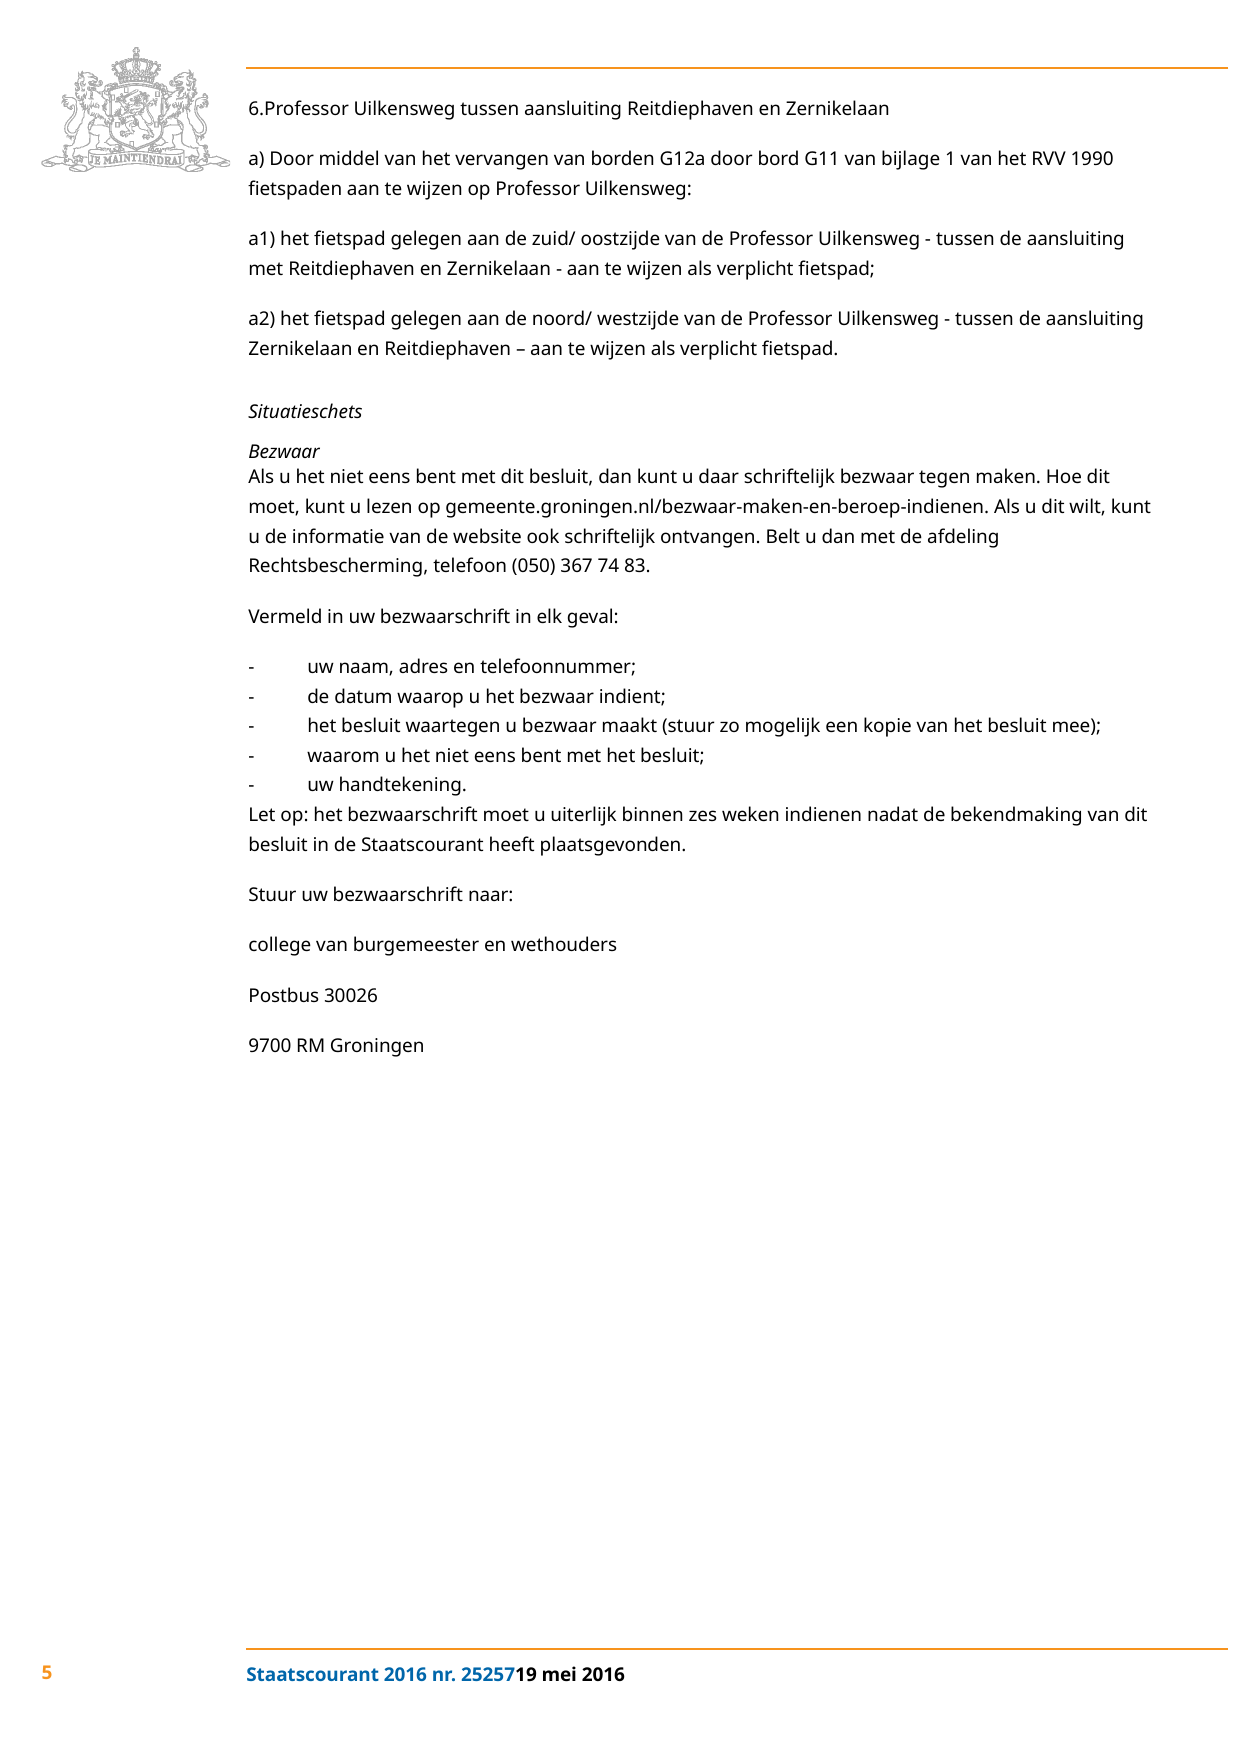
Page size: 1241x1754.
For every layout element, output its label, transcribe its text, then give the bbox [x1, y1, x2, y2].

text Let op: het bezwaarschrift moet u uiterlijk binnen zes weken indienen nadat de bekendmaking van dit besluit in de Staatscourant heeft plaatsgevonden. [248, 801, 1152, 857]
text Bezwaar [248, 438, 1152, 464]
text a) Door middel van het vervangen van borden G12a door bord G11 van bijlage 1 van het RVV 1990 fietspaden aan te wijzen op Professor Uilkensweg: [248, 145, 1152, 201]
list uw handtekening. [248, 772, 1152, 797]
text Vermeld in uw bezwaarschrift in elk geval: [248, 603, 1152, 629]
list het besluit waartegen u bezwaar maakt (stuur zo mogelijk een kopie van het besluit mee); [248, 712, 1152, 738]
list waarom u het niet eens bent met het besluit; [248, 742, 1152, 768]
text Situatieschets [248, 399, 1152, 424]
picture [41, 47, 231, 172]
text 6.Professor Uilkensweg tussen aansluiting Reitdiephaven en Zernikelaan [248, 95, 1152, 121]
text Postbus 30026 [248, 982, 1152, 1008]
list de datum waarop u het bezwaar indient; [248, 683, 1152, 709]
list uw naam, adres en telefoonnummer; [248, 653, 1152, 679]
text Stuur uw bezwaarschrift naar: [248, 881, 1152, 907]
text college van burgemeester en wethouders [248, 932, 1152, 957]
text Als u het niet eens bent met dit besluit, dan kunt u daar schriftelijk bezwaar tegen maken. Hoe dit moet, kunt u lezen op gemeente.groningen.nl/bezwaar-maken-en-beroep-indienen. Als u dit wilt, kunt u de informatie van de website ook schriftelijk ontvangen. Belt u dan met de afdeling Rechtsbescherming, telefoon (050) 367 74 83. [248, 464, 1152, 578]
text a1) het fietspad gelegen aan de zuid/ oostzijde van de Professor Uilkensweg - tussen de aansluiting met Reitdiephaven en Zernikelaan - aan te wijzen als verplicht fietspad; [248, 225, 1152, 281]
text a2) het fietspad gelegen aan de noord/ westzijde van de Professor Uilkensweg - tussen de aansluiting Zernikelaan en Reitdiephaven – aan te wijzen als verplicht fietspad. [248, 305, 1152, 361]
text 9700 RM Groningen [248, 1032, 1152, 1058]
